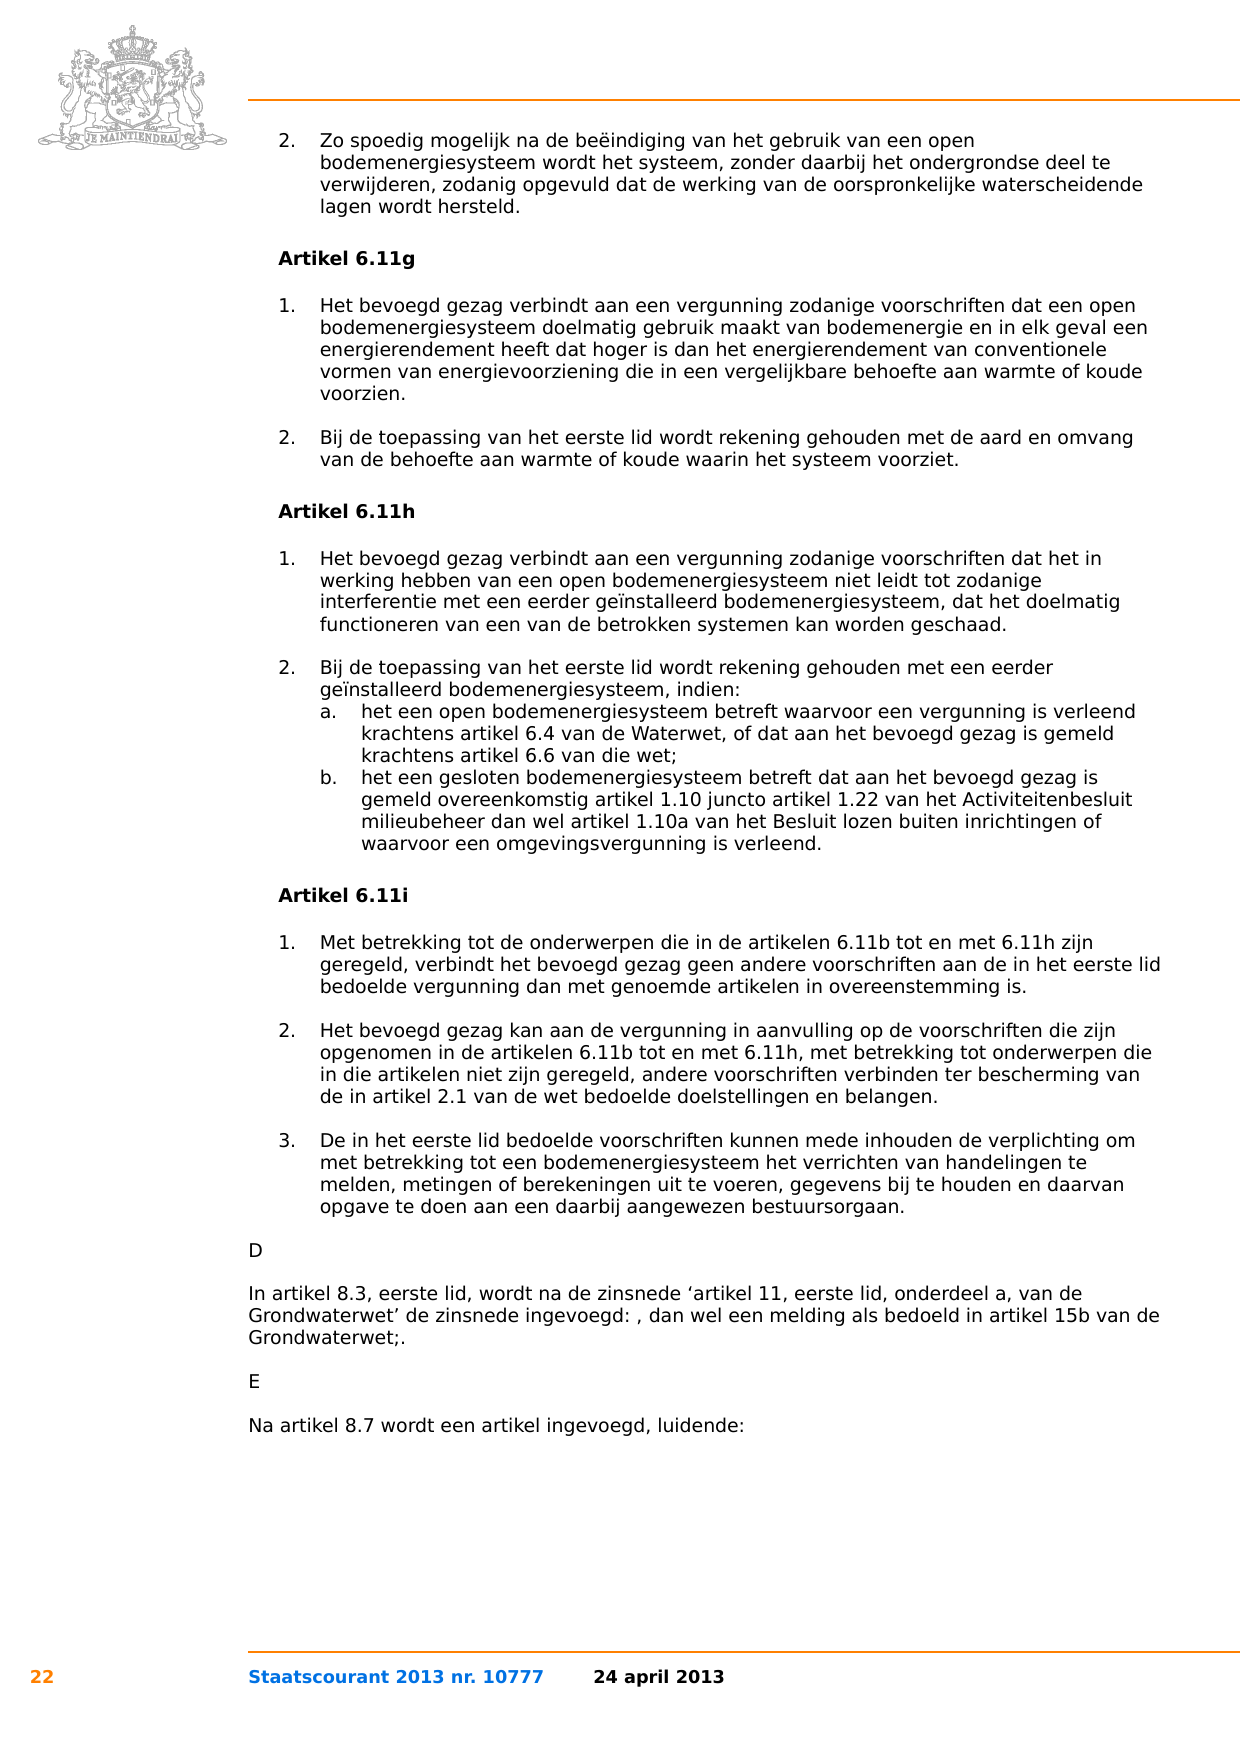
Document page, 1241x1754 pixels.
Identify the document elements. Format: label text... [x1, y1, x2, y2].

text b. het een gesloten bodemenergiesysteem betreft dat aan het bevoegd gezag is gemeld overeenkomstig artikel 1.10 juncto artikel 1.22 van het Activiteitenbesluit milieubeheer dan wel artikel 1.10a van het Besluit lozen buiten inrichtingen of waarvoor een omgevingsvergunning is verleend. [319, 767, 1163, 855]
subtitle Artikel 6.11h [278, 501, 1163, 522]
picture [38, 25, 227, 150]
subtitle Artikel 6.11i [278, 885, 1163, 907]
text 2. Het bevoegd gezag kan aan de vergunning in aanvulling op de voorschriften die zijn opgenomen in de artikelen 6.11b tot en met 6.11h, met betrekking tot onderwerpen die in die artikelen niet zijn geregeld, andere voorschriften verbinden ter bescherming van de in artikel 2.1 van de wet bedoelde doelstellingen en belangen. [278, 1020, 1163, 1108]
text 1. Het bevoegd gezag verbindt aan een vergunning zodanige voorschriften dat het in werking hebben van een open bodemenergiesysteem niet leidt tot zodanige interferentie met een eerder geïnstalleerd bodemenergiesysteem, dat het doelmatig functioneren van een van de betrokken systemen kan worden geschaad. [278, 547, 1163, 635]
text 3. De in het eerste lid bedoelde voorschriften kunnen mede inhouden de verplichting om met betrekking tot een bodemenergiesysteem het verrichten van handelingen te melden, metingen of berekeningen uit te voeren, gegevens bij te houden en daarvan opgave te doen aan een daarbij aangewezen bestuursorgaan. [278, 1130, 1163, 1218]
text In artikel 8.3, eerste lid, wordt na de zinsnede ‘artikel 11, eerste lid, onderdeel a, van de Grondwaterwet’ de zinsnede ingevoegd: , dan wel een melding als bedoeld in artikel 15b van de Grondwaterwet;. [248, 1283, 1163, 1349]
text D [248, 1239, 1163, 1261]
text 2. Bij de toepassing van het eerste lid wordt rekening gehouden met een eerder geïnstalleerd bodemenergiesysteem, indien: [278, 657, 1163, 701]
text E [248, 1371, 1163, 1393]
text a. het een open bodemenergiesysteem betreft waarvoor een vergunning is verleend krachtens artikel 6.4 van de Waterwet, of dat aan het bevoegd gezag is gemeld krachtens artikel 6.6 van die wet; [319, 701, 1163, 767]
text 1. Met betrekking tot de onderwerpen die in de artikelen 6.11b tot en met 6.11h zijn geregeld, verbindt het bevoegd gezag geen andere voorschriften aan de in het eerste lid bedoelde vergunning dan met genoemde artikelen in overeenstemming is. [278, 932, 1163, 998]
text 1. Het bevoegd gezag verbindt aan een vergunning zodanige voorschriften dat een open bodemenergiesysteem doelmatig gebruik maakt van bodemenergie en in elk geval een energierendement heeft dat hoger is dan het energierendement van conventionele vormen van energievoorziening die in een vergelijkbare behoefte aan warmte of koude voorzien. [278, 295, 1163, 405]
text 2. Bij de toepassing van het eerste lid wordt rekening gehouden met de aard en omvang van de behoefte aan warmte of koude waarin het systeem voorziet. [278, 427, 1163, 471]
text 2. Zo spoedig mogelijk na de beëindiging van het gebruik van een open bodemenergiesysteem wordt het systeem, zonder daarbij het ondergrondse deel te verwijderen, zodanig opgevuld dat de werking van de oorspronkelijke waterscheidende lagen wordt hersteld. [278, 130, 1163, 218]
text Na artikel 8.7 wordt een artikel ingevoegd, luidende: [248, 1415, 1163, 1437]
subtitle Artikel 6.11g [278, 248, 1163, 270]
